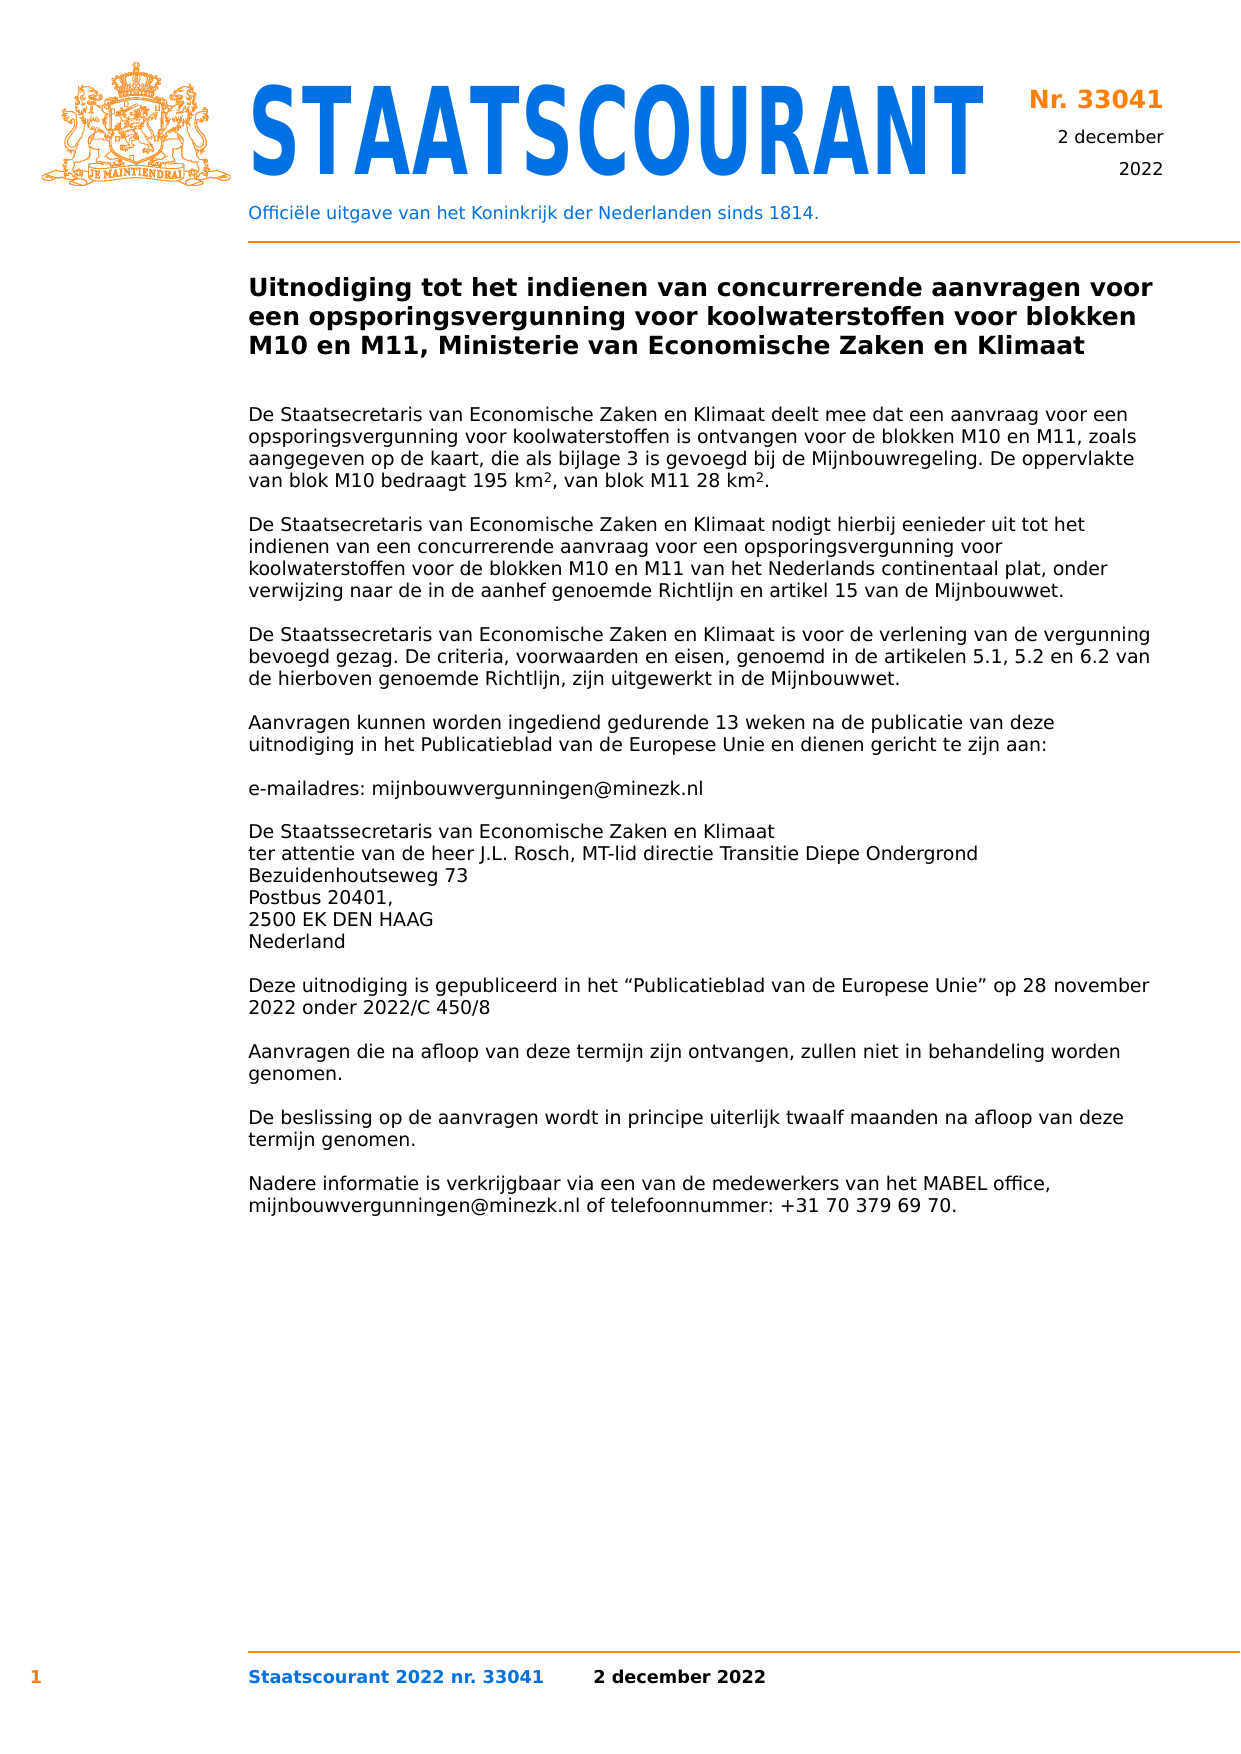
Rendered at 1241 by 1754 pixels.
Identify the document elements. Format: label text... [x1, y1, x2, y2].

text De Staatssecretaris van Economische Zaken en Klimaat is voor de verlening van de vergunning bevoegd gezag. De criteria, voorwaarden en eisen, genoemd in de artikelen 5.1, 5.2 en 6.2 van de hierboven genoemde Richtlijn, zijn uitgewerkt in de Mijnbouwwet. [248, 624, 1163, 690]
picture [41, 62, 231, 186]
text e-mailadres: mijnbouwvergunningen@minezk.nl [248, 777, 1163, 799]
text Postbus 20401, [248, 887, 1163, 909]
text Nederland [248, 931, 1163, 953]
table_header STAATSCOURANT [248, 62, 998, 203]
text De Staatsecretaris van Economische Zaken en Klimaat deelt mee dat een aanvraag voor een opsporingsvergunning voor koolwaterstoffen is ontvangen voor de blokken M10 en M11, zoals aangegeven op de kaart, die als bijlage 3 is gevoegd bij de Mijnbouwregeling. De oppervlakte van blok M10 bedraagt 195 km2, van blok M11 28 km2. [248, 404, 1163, 492]
text De beslissing op de aanvragen wordt in principe uiterlijk twaalf maanden na afloop van deze termijn genomen. [248, 1107, 1163, 1151]
subtitle Uitnodiging tot het indienen van concurrerende aanvragen voor een opsporingsvergunning voor koolwaterstoffen voor blokken M10 en M11, Ministerie van Economische Zaken en Klimaat [248, 273, 1163, 361]
text De Staatsecretaris van Economische Zaken en Klimaat nodigt hierbij eenieder uit tot het indienen van een concurrerende aanvraag voor een opsporingsvergunning voor koolwaterstoffen voor de blokken M10 en M11 van het Nederlands continentaal plat, onder verwijzing naar de in de aanhef genoemde Richtlijn en artikel 15 van de Mijnbouwwet. [248, 514, 1163, 602]
table_header [25, 62, 248, 241]
text ter attentie van de heer J.L. Rosch, MT-lid directie Transitie Diepe Ondergrond [248, 843, 1163, 865]
text 2500 EK DEN HAAG [248, 909, 1163, 931]
text De Staatssecretaris van Economische Zaken en Klimaat [248, 821, 1163, 843]
text Aanvragen die na afloop van deze termijn zijn ontvangen, zullen niet in behandeling worden genomen. [248, 1041, 1163, 1085]
table_cell 2 december [998, 121, 1240, 153]
text Nadere informatie is verkrijgbaar via een van de medewerkers van het MABEL office, mijnbouwvergunningen@minezk.nl of telefoonnummer: +31 70 379 69 70. [248, 1173, 1163, 1217]
text Bezuidenhoutseweg 73 [248, 865, 1163, 887]
table_header Nr. 33041 [998, 62, 1240, 121]
table_cell 2022 [998, 153, 1240, 203]
text Aanvragen kunnen worden ingediend gedurende 13 weken na de publicatie van deze uitnodiging in het Publicatieblad van de Europese Unie en dienen gericht te zijn aan: [248, 712, 1163, 756]
table_cell Officiële uitgave van het Koninkrijk der Nederlanden sinds 1814. [248, 203, 1240, 241]
text Deze uitnodiging is gepubliceerd in het “Publicatieblad van de Europese Unie” op 28 november 2022 onder 2022/C 450/8 [248, 975, 1163, 1019]
